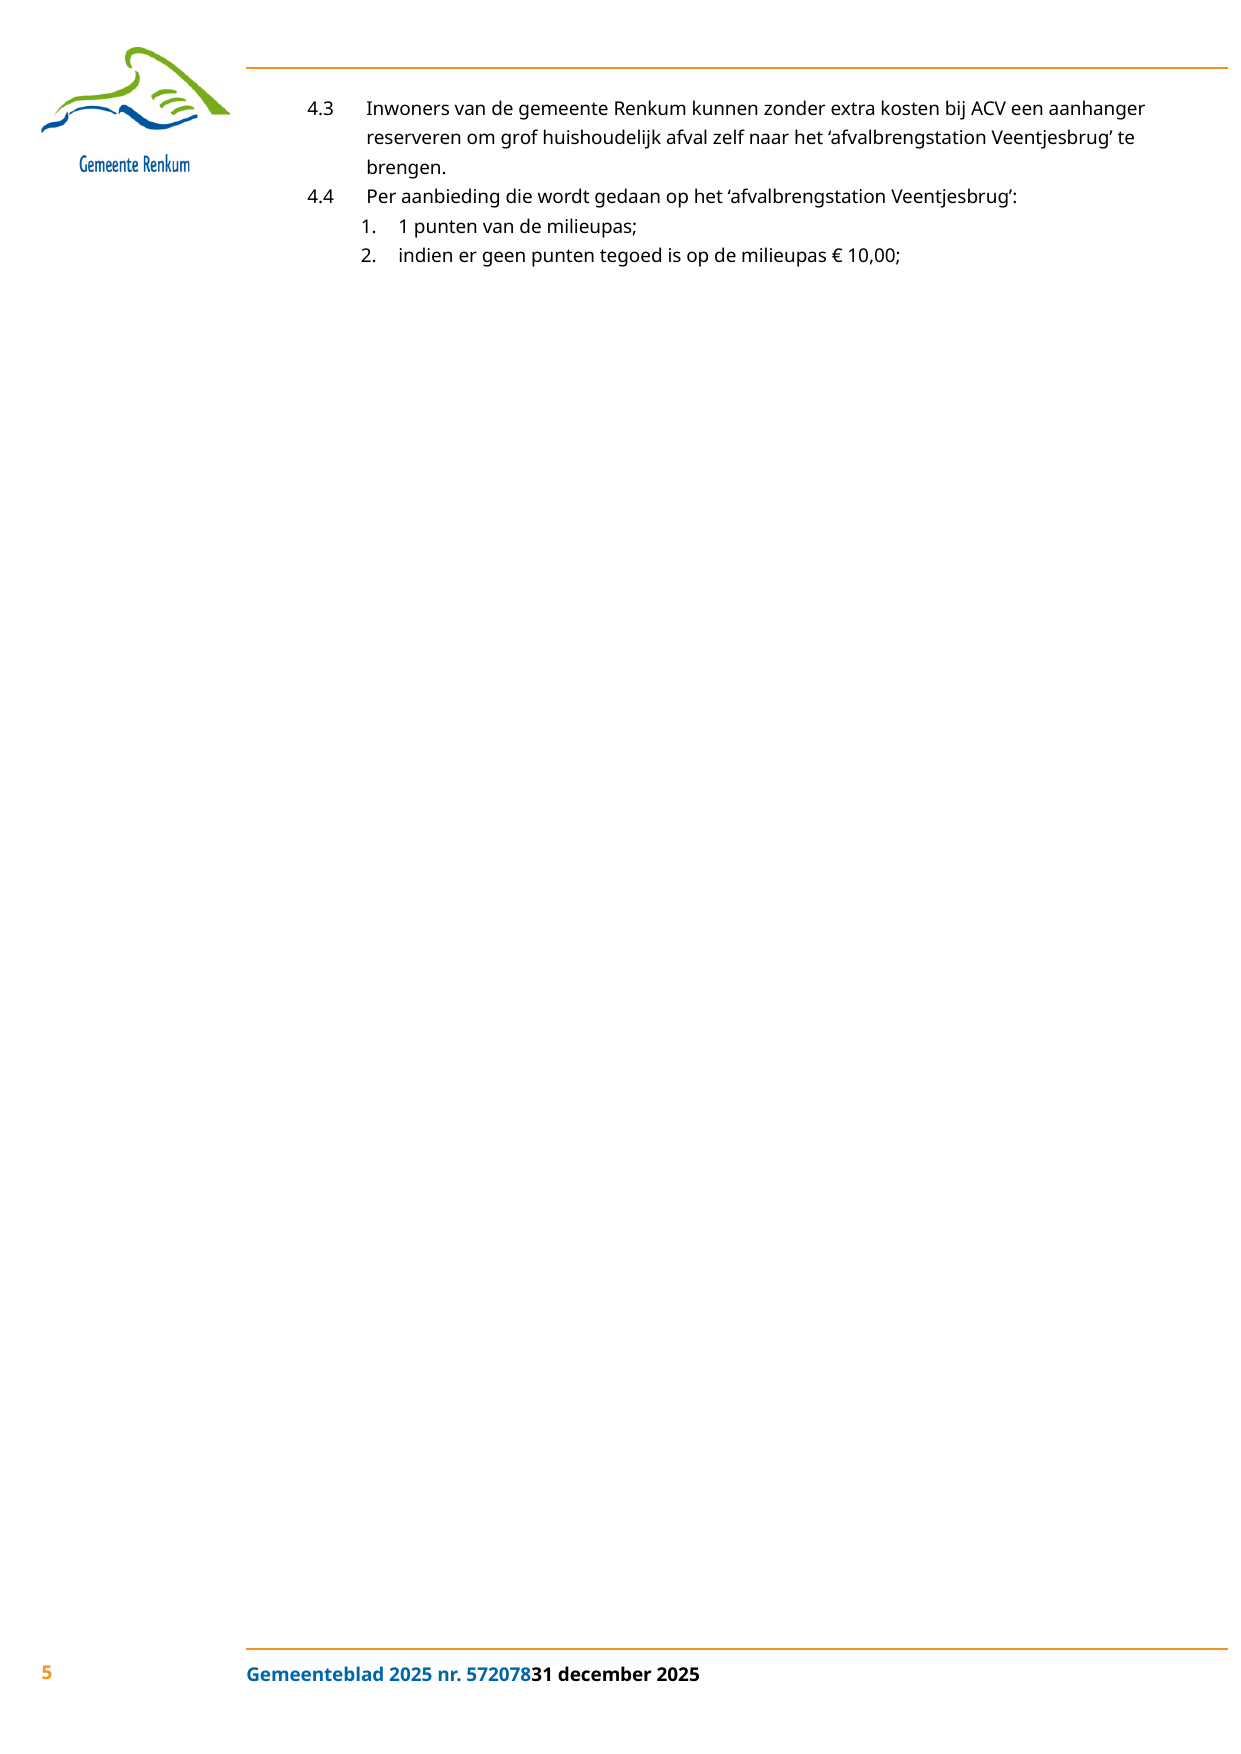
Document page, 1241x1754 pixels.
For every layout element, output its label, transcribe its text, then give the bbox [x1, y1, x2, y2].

list Inwoners van de gemeente Renkum kunnen zonder extra kosten bij ACV een aanhanger reserveren om grof huishoudelijk afval zelf naar het ‘afvalbrengstation Veentjesbrug’ te brengen. [307, 95, 1152, 180]
list indien er geen punten tegoed is op de milieupas € 10,00; [361, 243, 1152, 268]
list 1 punten van de milieupas; [361, 213, 1152, 239]
picture [41, 47, 231, 172]
list Per aanbieding die wordt gedaan op het ‘afvalbrengstation Veentjesbrug’: [307, 183, 1152, 209]
